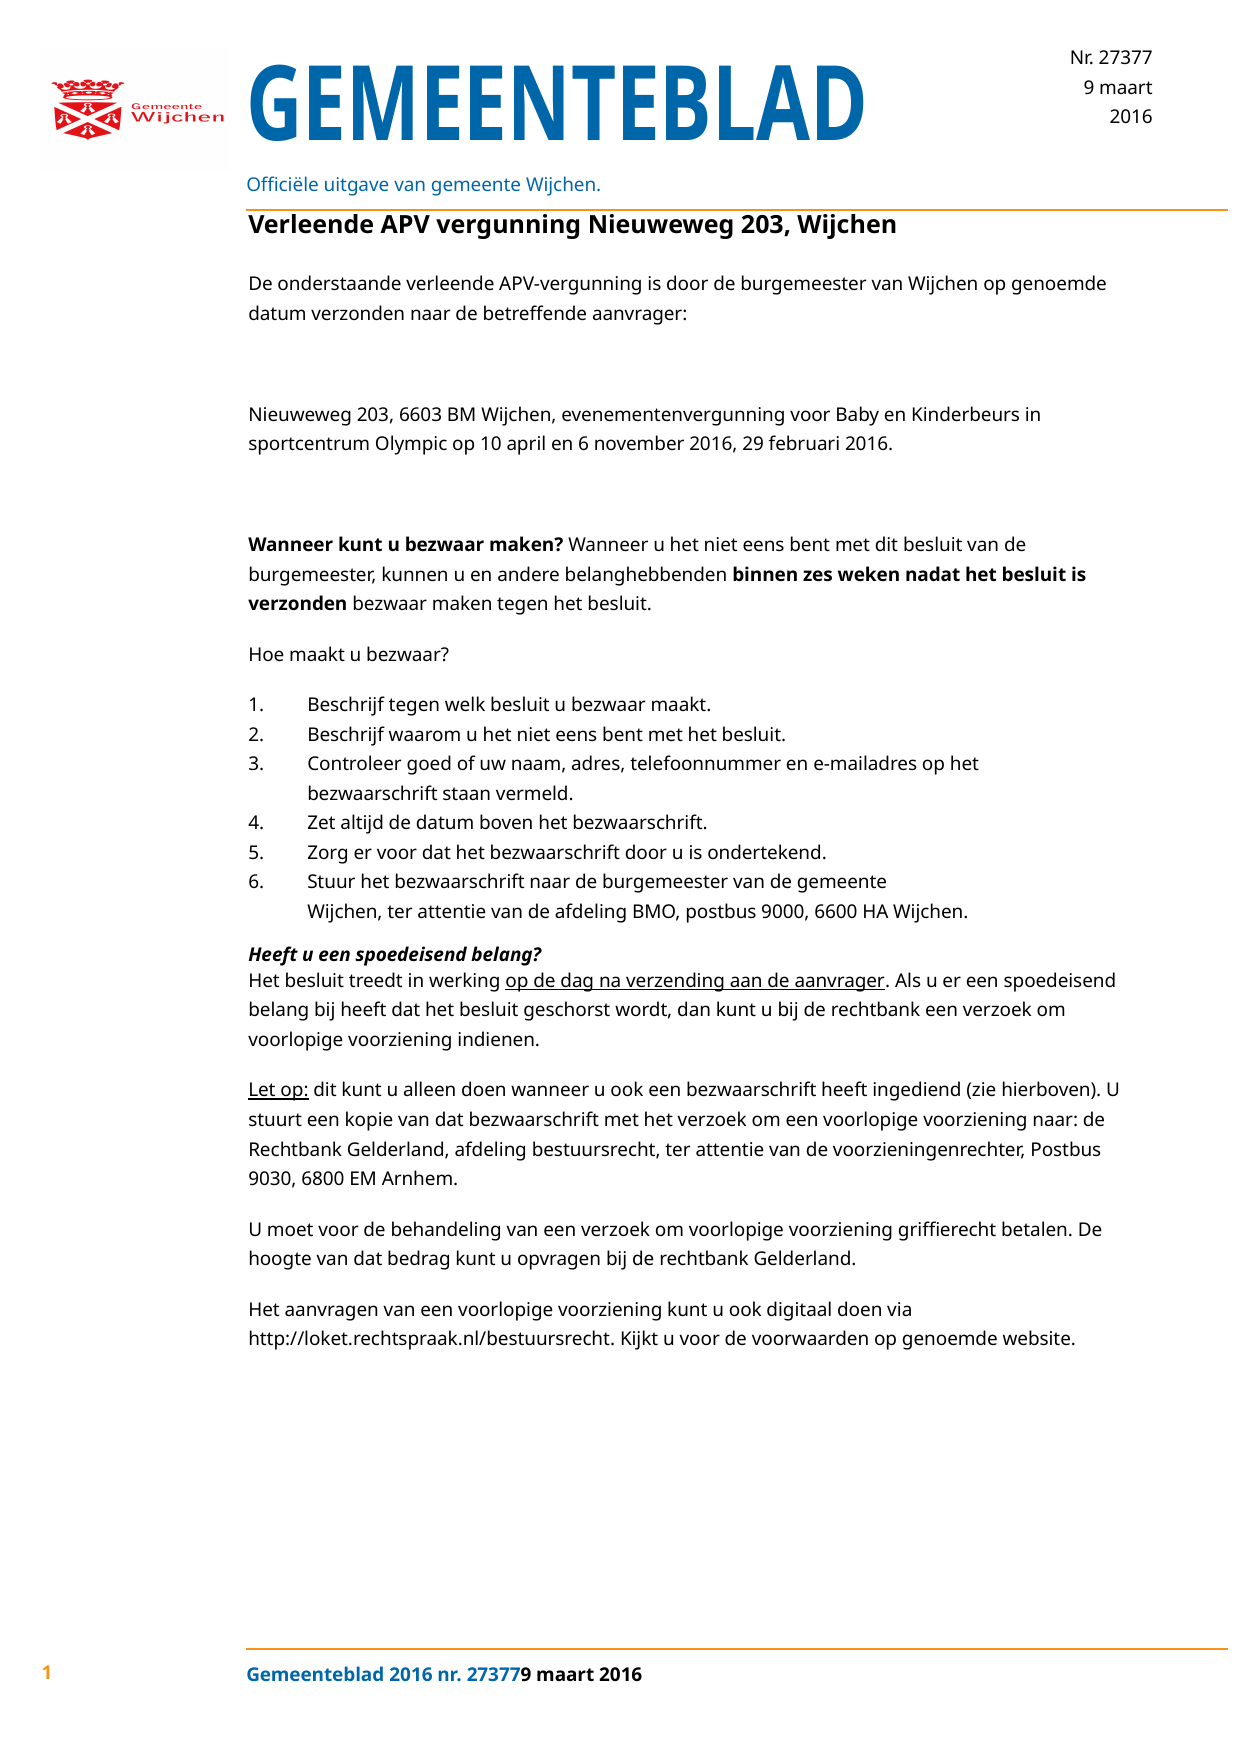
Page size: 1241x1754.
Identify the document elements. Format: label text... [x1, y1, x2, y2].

text De onderstaande verleende APV-vergunning is door de burgemeester van Wijchen op genoemde datum verzonden naar de betreffende aanvrager: [248, 270, 1152, 326]
list Beschrijf tegen welk besluit u bezwaar maakt. [248, 691, 1152, 717]
text U moet voor de behandeling van een verzoek om voorlopige voorziening griffierecht betalen. De hoogte van dat bedrag kunt u opvragen bij de rechtbank Gelderland. [248, 1216, 1152, 1271]
text Heeft u een spoedeisend belang? [248, 941, 1152, 967]
list Zorg er voor dat het bezwaarschrift door u is ondertekend. [248, 839, 1152, 865]
list Stuur het bezwaarschrift naar de burgemeester van de gemeente [248, 869, 1152, 894]
text Verleende APV vergunning Nieuweweg 203, Wijchen [248, 211, 1152, 241]
list Zet altijd de datum boven het bezwaarschrift. [248, 809, 1152, 835]
list Beschrijf waarom u het niet eens bent met het besluit. [248, 721, 1152, 746]
text Let op: dit kunt u alleen doen wanneer u ook een bezwaarschrift heeft ingediend (zie hierboven). U stuurt een kopie van dat bezwaarschrift met het verzoek om een voorlopige voorziening naar: de Rechtbank Gelderland, afdeling bestuursrecht, ter attentie van de voorzieningenrechter, Postbus 9030, 6800 EM Arnhem. [248, 1077, 1152, 1191]
list Controleer goed of uw naam, adres, telefoonnummer en e-mailadres op het [248, 750, 1152, 776]
text Het besluit treedt in werking op de dag na verzending aan de aanvrager. Als u er een spoedeisend belang bij heeft dat het besluit geschorst wordt, dan kunt u bij de rechtbank een verzoek om voorlopige voorziening indienen. [248, 967, 1152, 1052]
text Nieuweweg 203, 6603 BM Wijchen, evenementenvergunning voor Baby en Kinderbeurs in sportcentrum Olympic op 10 april en 6 november 2016, 29 februari 2016. [248, 401, 1152, 456]
picture [41, 47, 231, 172]
text Wanneer kunt u bezwaar maken? Wanneer u het niet eens bent met dit besluit van de burgemeester, kunnen u en andere belanghebbenden binnen zes weken nadat het besluit is verzonden bezwaar maken tegen het besluit. [248, 531, 1152, 616]
text Hoe maakt u bezwaar? [248, 641, 1152, 666]
text Het aanvragen van een voorlopige voorziening kunt u ook digitaal doen via http://loket.rechtspraak.nl/bestuursrecht. Kijkt u voor de voorwaarden op genoemde website. [248, 1296, 1152, 1351]
list Wijchen, ter attentie van de afdeling BMO, postbus 9000, 6600 HA Wijchen. [248, 898, 1152, 924]
list bezwaarschrift staan vermeld. [248, 780, 1152, 806]
